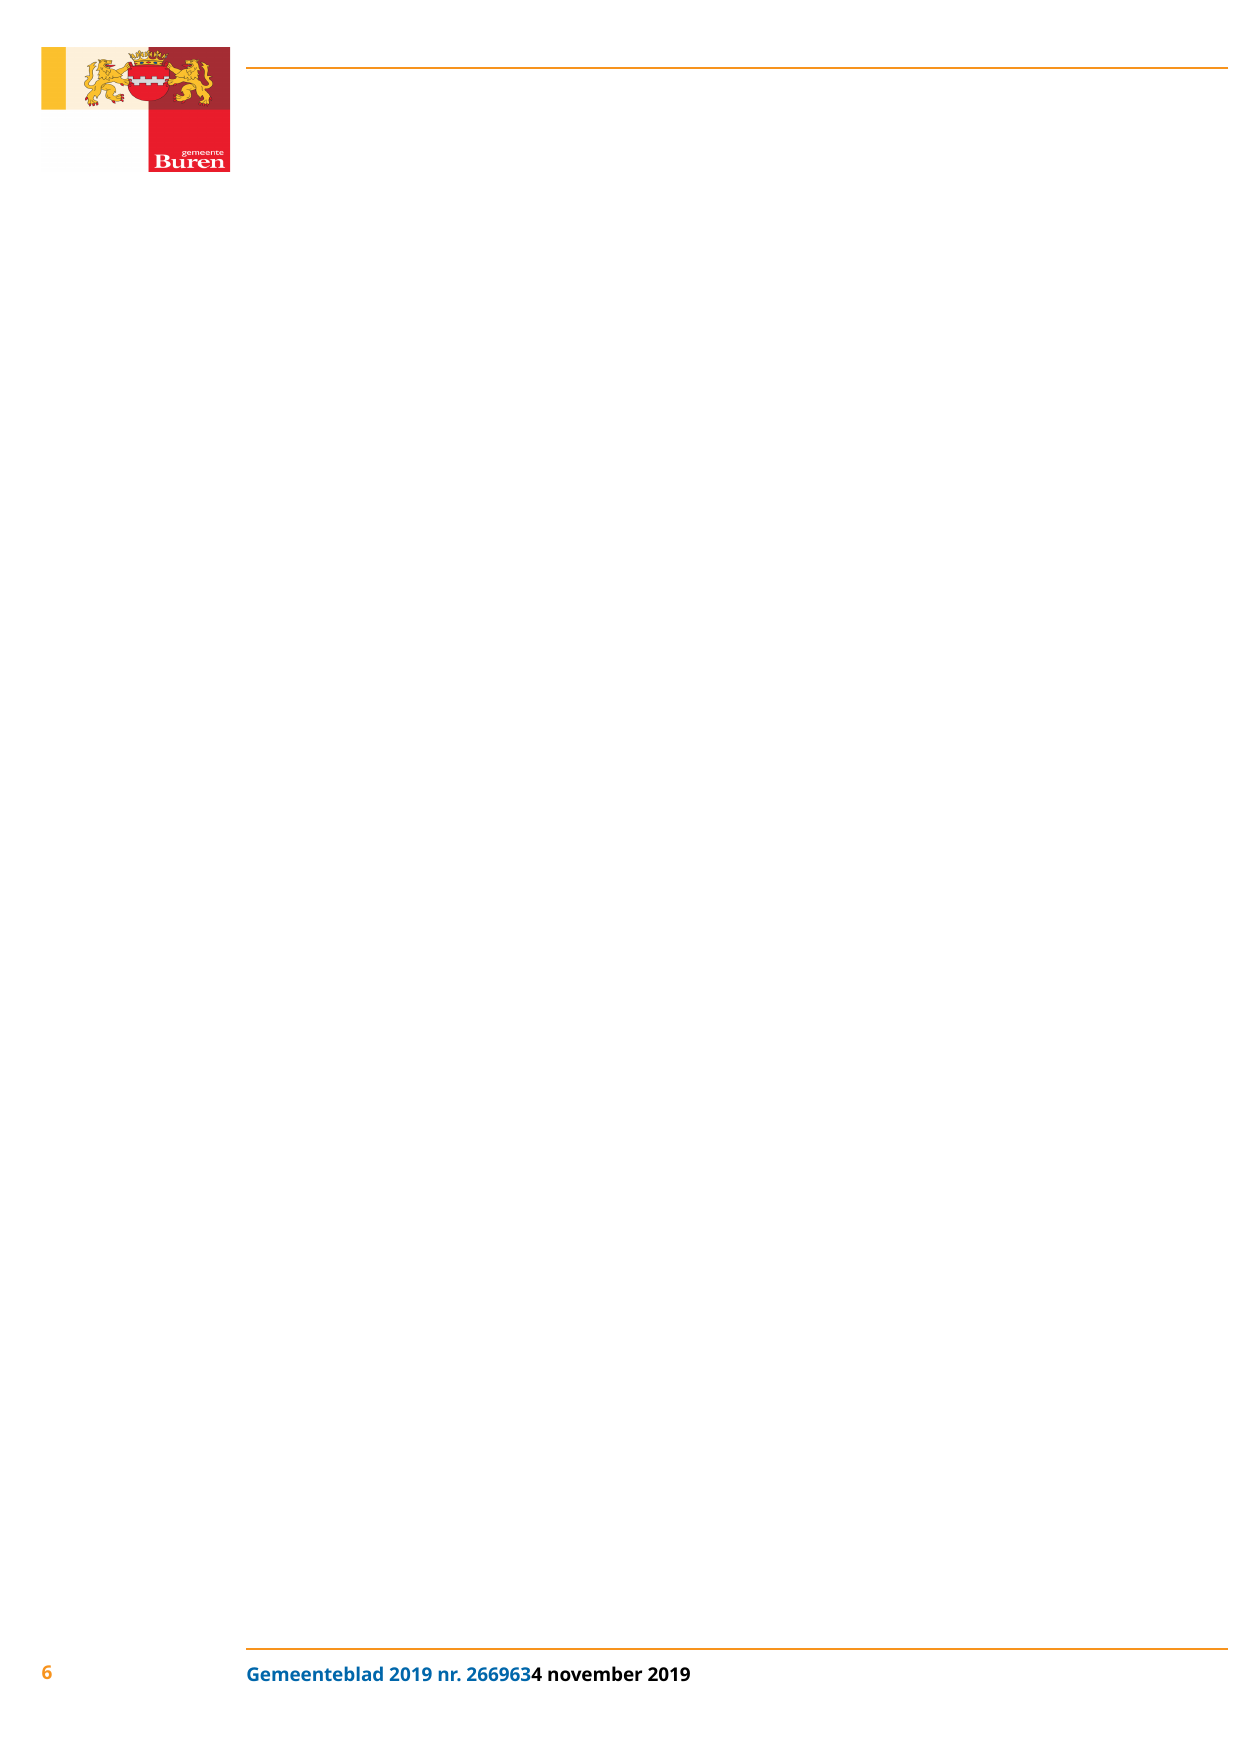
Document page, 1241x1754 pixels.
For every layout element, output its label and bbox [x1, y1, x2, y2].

picture [41, 47, 231, 172]
